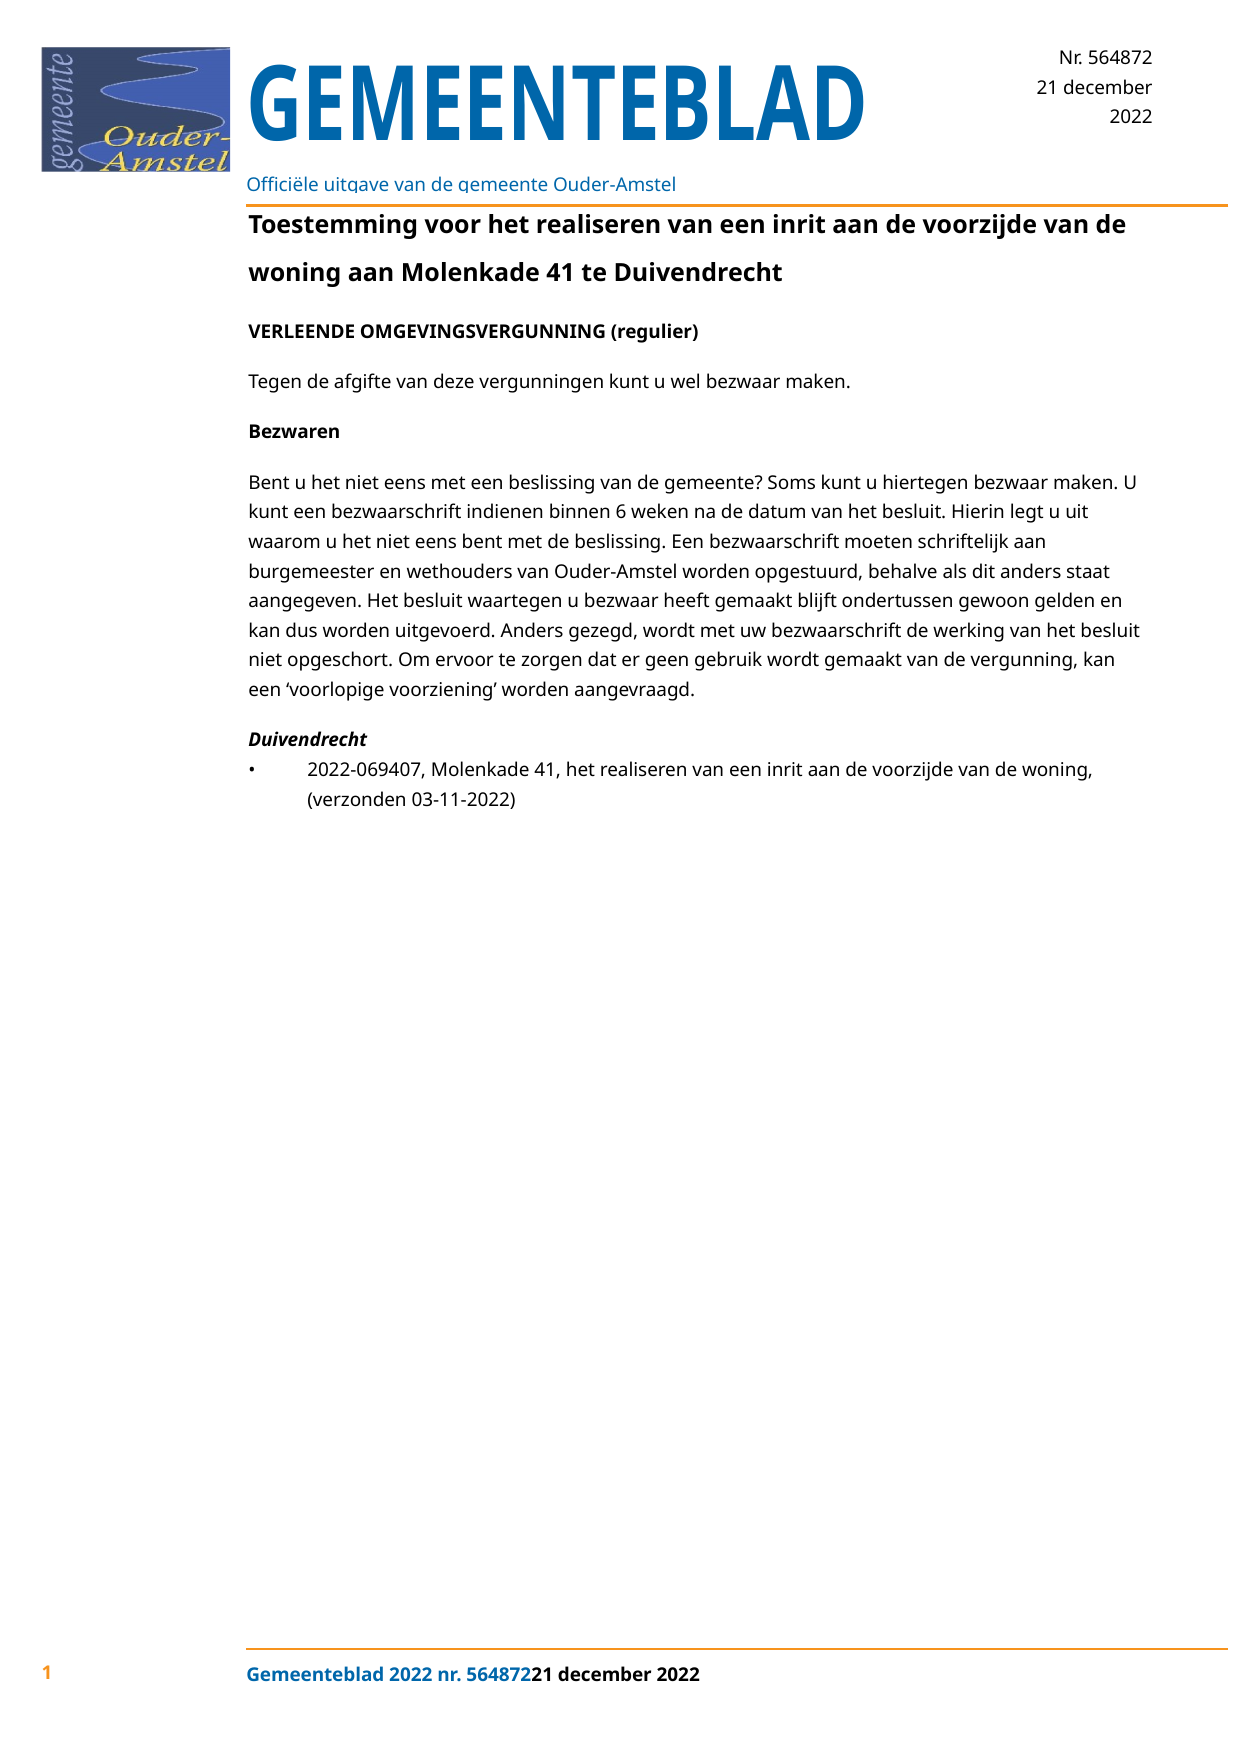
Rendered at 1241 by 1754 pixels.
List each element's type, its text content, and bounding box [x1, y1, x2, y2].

text Bent u het niet eens met een beslissing van de gemeente? Soms kunt u hiertegen bezwaar maken. U kunt een bezwaarschrift indienen binnen 6 weken na de datum van het besluit. Hierin legt u uit waarom u het niet eens bent met de beslissing. Een bezwaarschrift moeten schriftelijk aan burgemeester en wethouders van Ouder-Amstel worden opgestuurd, behalve als dit anders staat aangegeven. Het besluit waartegen u bezwaar heeft gemaakt blijft ondertussen gewoon gelden en kan dus worden uitgevoerd. Anders gezegd, wordt met uw bezwaarschrift de werking van het besluit niet opgeschort. Om ervoor te zorgen dat er geen gebruik wordt gemaakt van de vergunning, kan een ‘voorlopige voorziening’ worden aangevraagd. [248, 469, 1152, 702]
text Bezwaren [248, 419, 1152, 444]
text Duivendrecht [248, 727, 1152, 752]
list 2022-069407, Molenkade 41, het realiseren van een inrit aan de voorzijde van de woning, (verzonden 03-11-2022) [248, 756, 1152, 812]
text Tegen de afgifte van deze vergunningen kunt u wel bezwaar maken. [248, 368, 1152, 394]
text Toestemming voor het realiseren van een inrit aan de voorzijde van de woning aan Molenkade 41 te Duivendrecht [248, 207, 1152, 288]
picture [41, 47, 231, 172]
text VERLEENDE OMGEVINGSVERGUNNING (regulier) [248, 318, 1152, 344]
